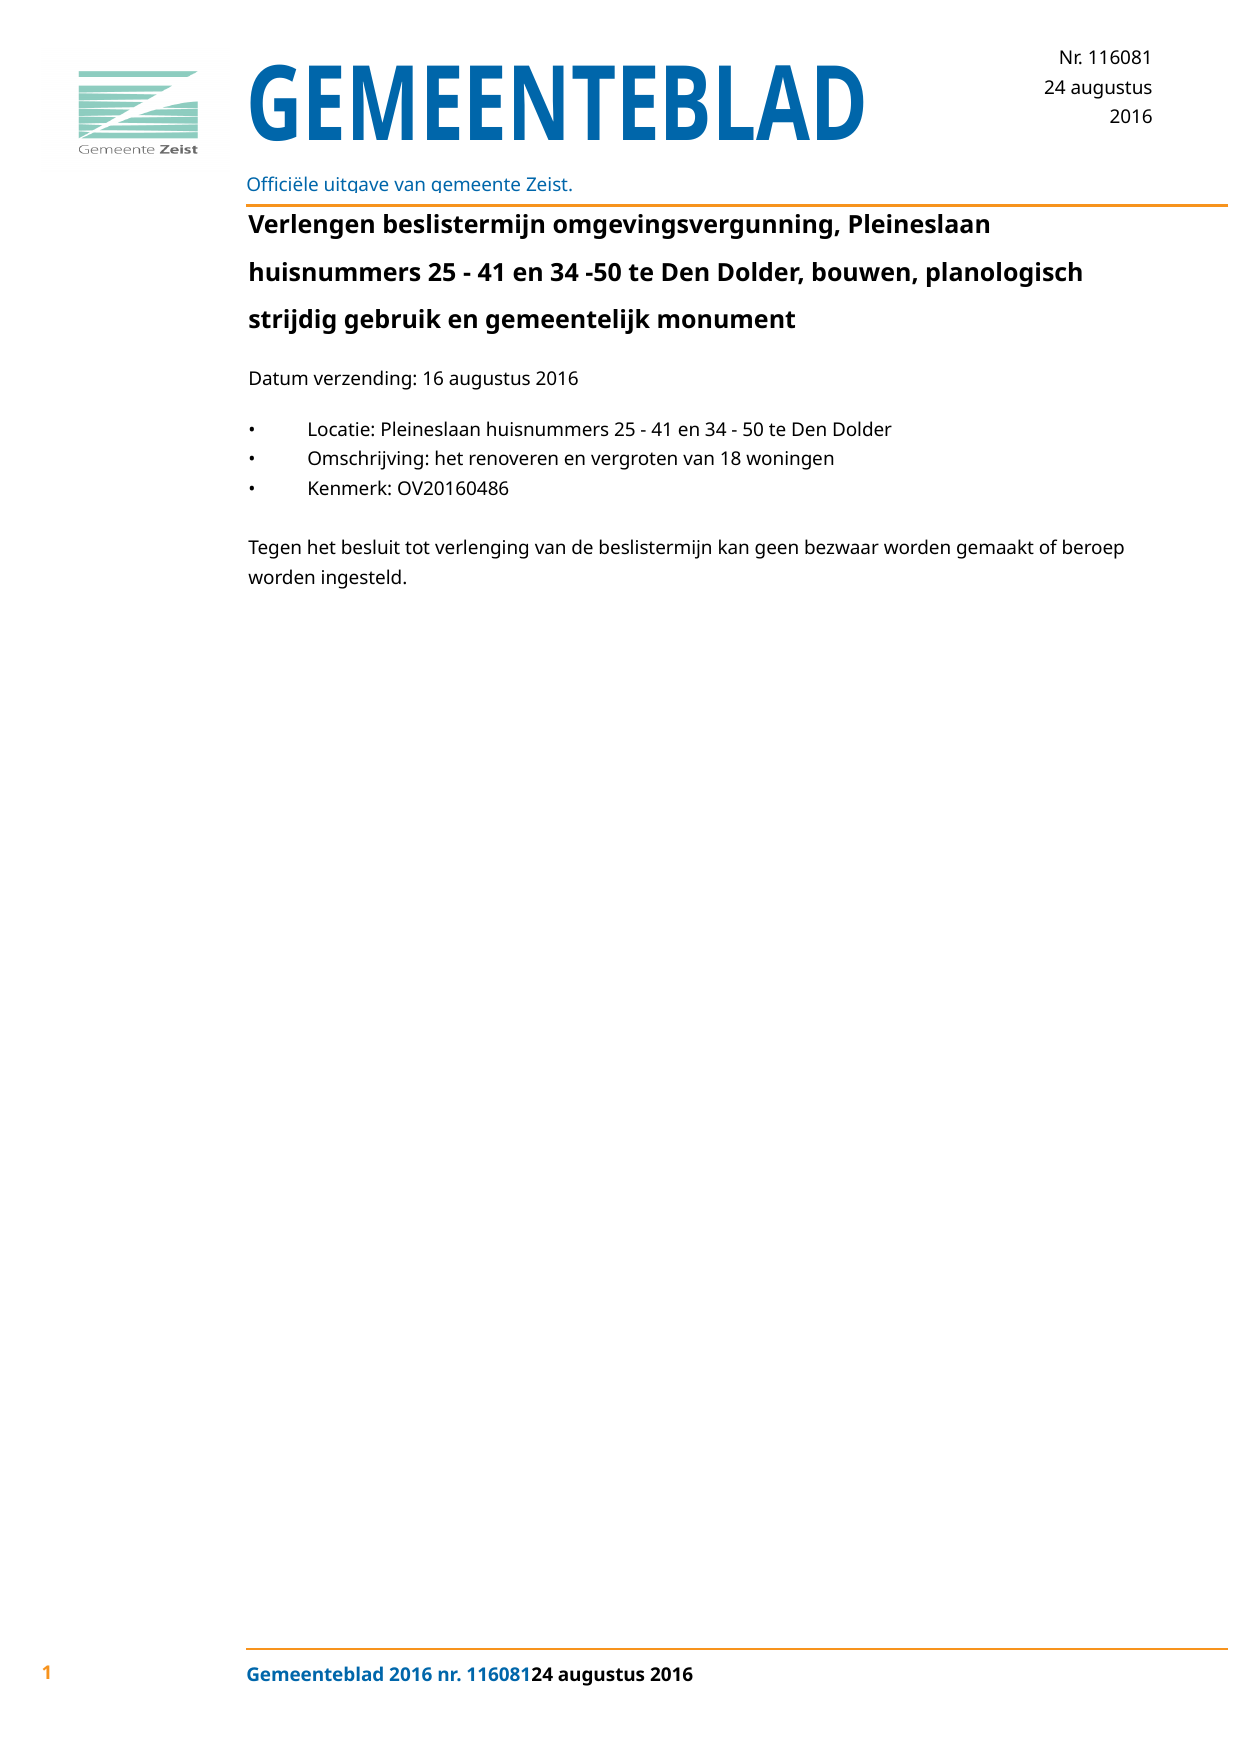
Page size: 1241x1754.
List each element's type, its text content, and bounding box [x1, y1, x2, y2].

list Omschrijving: het renoveren en vergroten van 18 woningen [248, 446, 1152, 471]
text Verlengen beslistermijn omgevingsvergunning, Pleineslaan huisnummers 25 - 41 en 34 -50 te Den Dolder, bouwen, planologisch strijdig gebruik en gemeentelijk monument [248, 207, 1152, 336]
text Tegen het besluit tot verlenging van de beslistermijn kan geen bezwaar worden gemaakt of beroep worden ingesteld. [248, 534, 1152, 589]
list Kenmerk: OV20160486 [248, 475, 1152, 501]
text Datum verzending: 16 augustus 2016 [248, 366, 1152, 391]
picture [41, 47, 231, 172]
list Locatie: Pleineslaan huisnummers 25 - 41 en 34 - 50 te Den Dolder [248, 416, 1152, 442]
